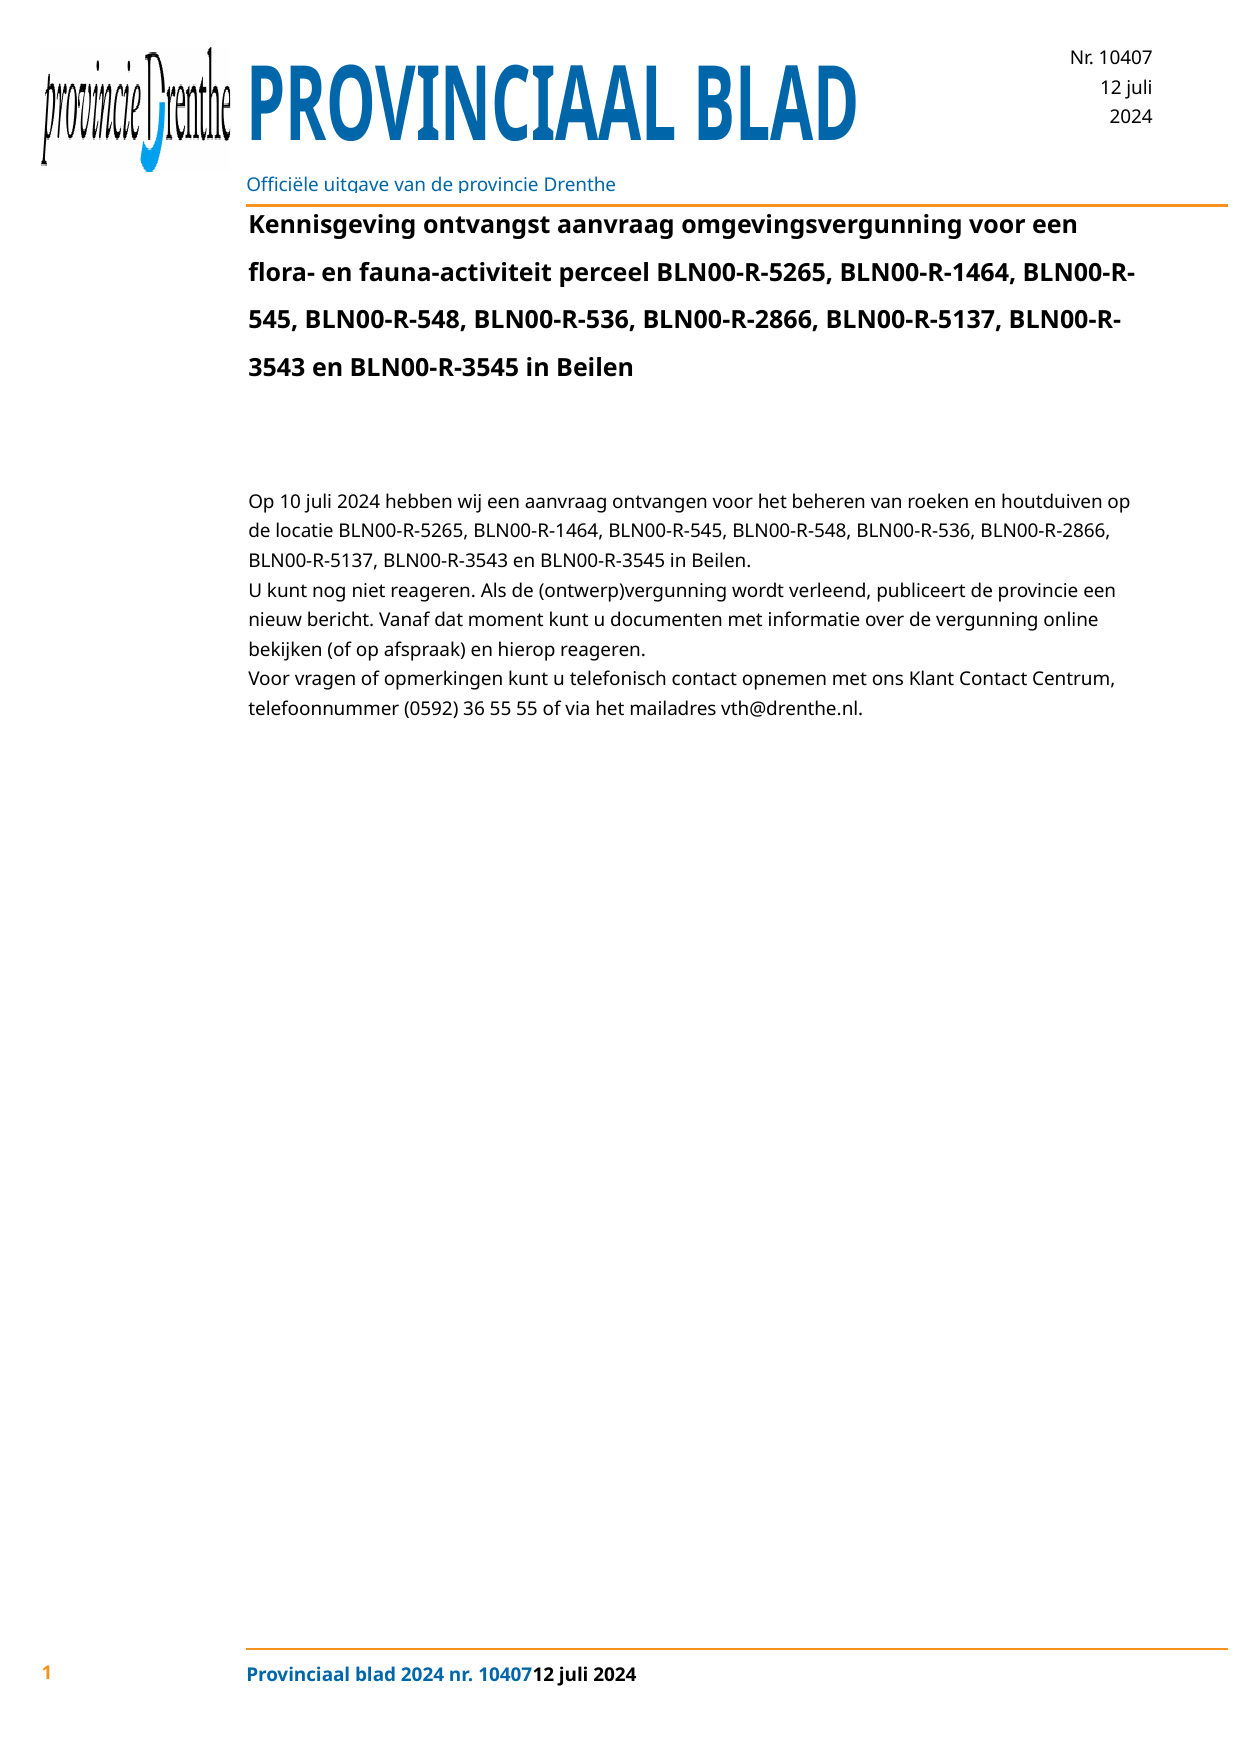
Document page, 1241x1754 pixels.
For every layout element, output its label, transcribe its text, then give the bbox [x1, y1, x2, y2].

text Op 10 juli 2024 hebben wij een aanvraag ontvangen voor het beheren van roeken en houtduiven op de locatie BLN00-R-5265, BLN00-R-1464, BLN00-R-545, BLN00-R-548, BLN00-R-536, BLN00-R-2866, BLN00-R-5137, BLN00-R-3543 en BLN00-R-3545 in Beilen. [248, 488, 1152, 573]
text U kunt nog niet reageren. Als de (ontwerp)vergunning wordt verleend, publiceert de provincie een nieuw bericht. Vanaf dat moment kunt u documenten met informatie over de vergunning online bekijken (of op afspraak) en hierop reageren. [248, 577, 1152, 662]
picture [41, 47, 231, 172]
text Kennisgeving ontvangst aanvraag omgevingsvergunning voor een flora- en fauna-activiteit perceel BLN00-R-5265, BLN00-R-1464, BLN00-R-545, BLN00-R-548, BLN00-R-536, BLN00-R-2866, BLN00-R-5137, BLN00-R-3543 en BLN00-R-3545 in Beilen [248, 207, 1152, 384]
text Voor vragen of opmerkingen kunt u telefonisch contact opnemen met ons Klant Contact Centrum, telefoonnummer (0592) 36 55 55 of via het mailadres vth@drenthe.nl. [248, 666, 1152, 721]
